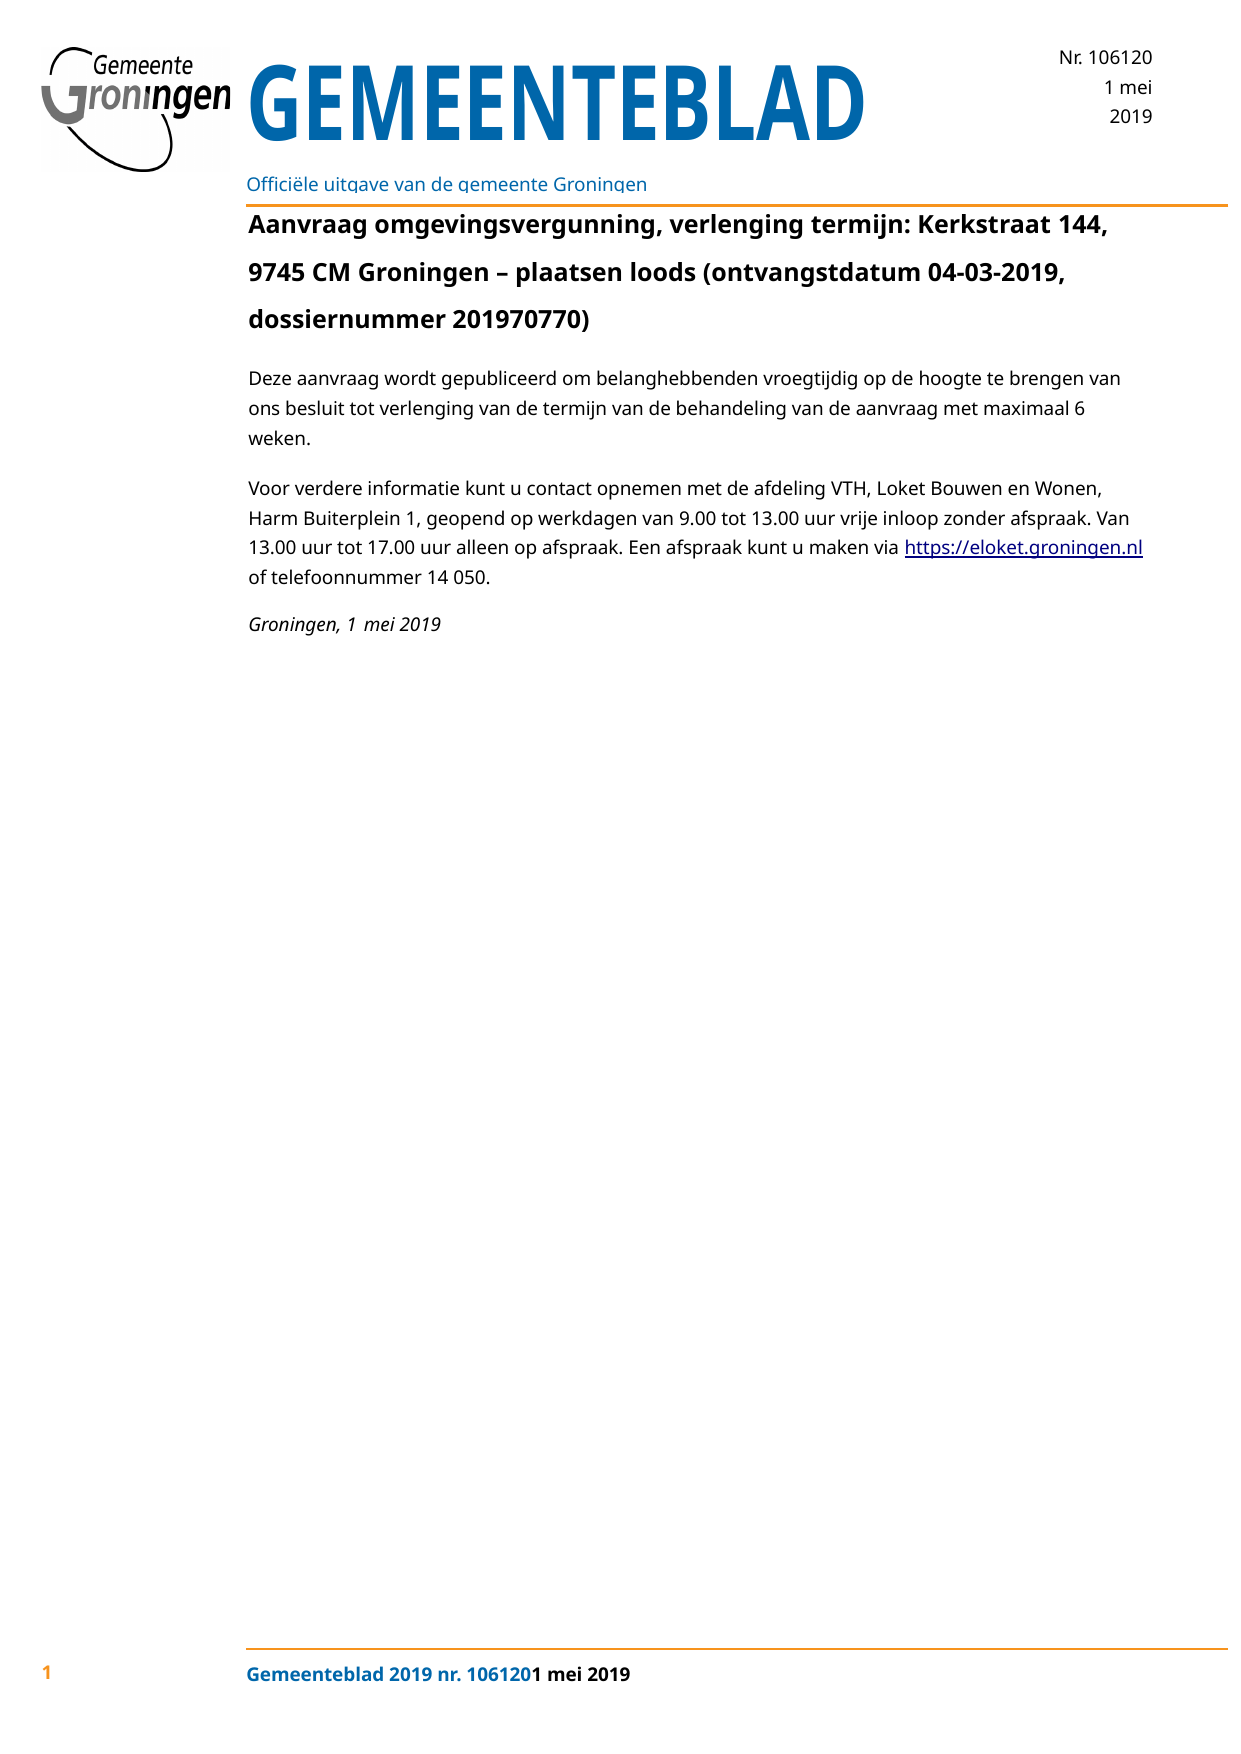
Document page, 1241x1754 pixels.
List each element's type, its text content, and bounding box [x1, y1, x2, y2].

text Voor verdere informatie kunt u contact opnemen met de afdeling VTH, Loket Bouwen en Wonen, Harm Buiterplein 1, geopend op werkdagen van 9.00 tot 13.00 uur vrije inloop zonder afspraak. Van 13.00 uur tot 17.00 uur alleen op afspraak. Een afspraak kunt u maken via https://eloket.groningen.nl of telefoonnummer 14 050. [248, 475, 1152, 589]
text Deze aanvraag wordt gepubliceerd om belanghebbenden vroegtijdig op de hoogte te brengen van ons besluit tot verlenging van de termijn van de behandeling van de aanvraag met maximaal 6 weken. [248, 366, 1152, 450]
picture [41, 47, 231, 172]
text Groningen, 1 mei 2019 [248, 612, 1152, 637]
text Aanvraag omgevingsvergunning, verlenging termijn: Kerkstraat 144, 9745 CM Groningen – plaatsen loods (ontvangstdatum 04-03-2019, dossiernummer 201970770) [248, 207, 1152, 336]
